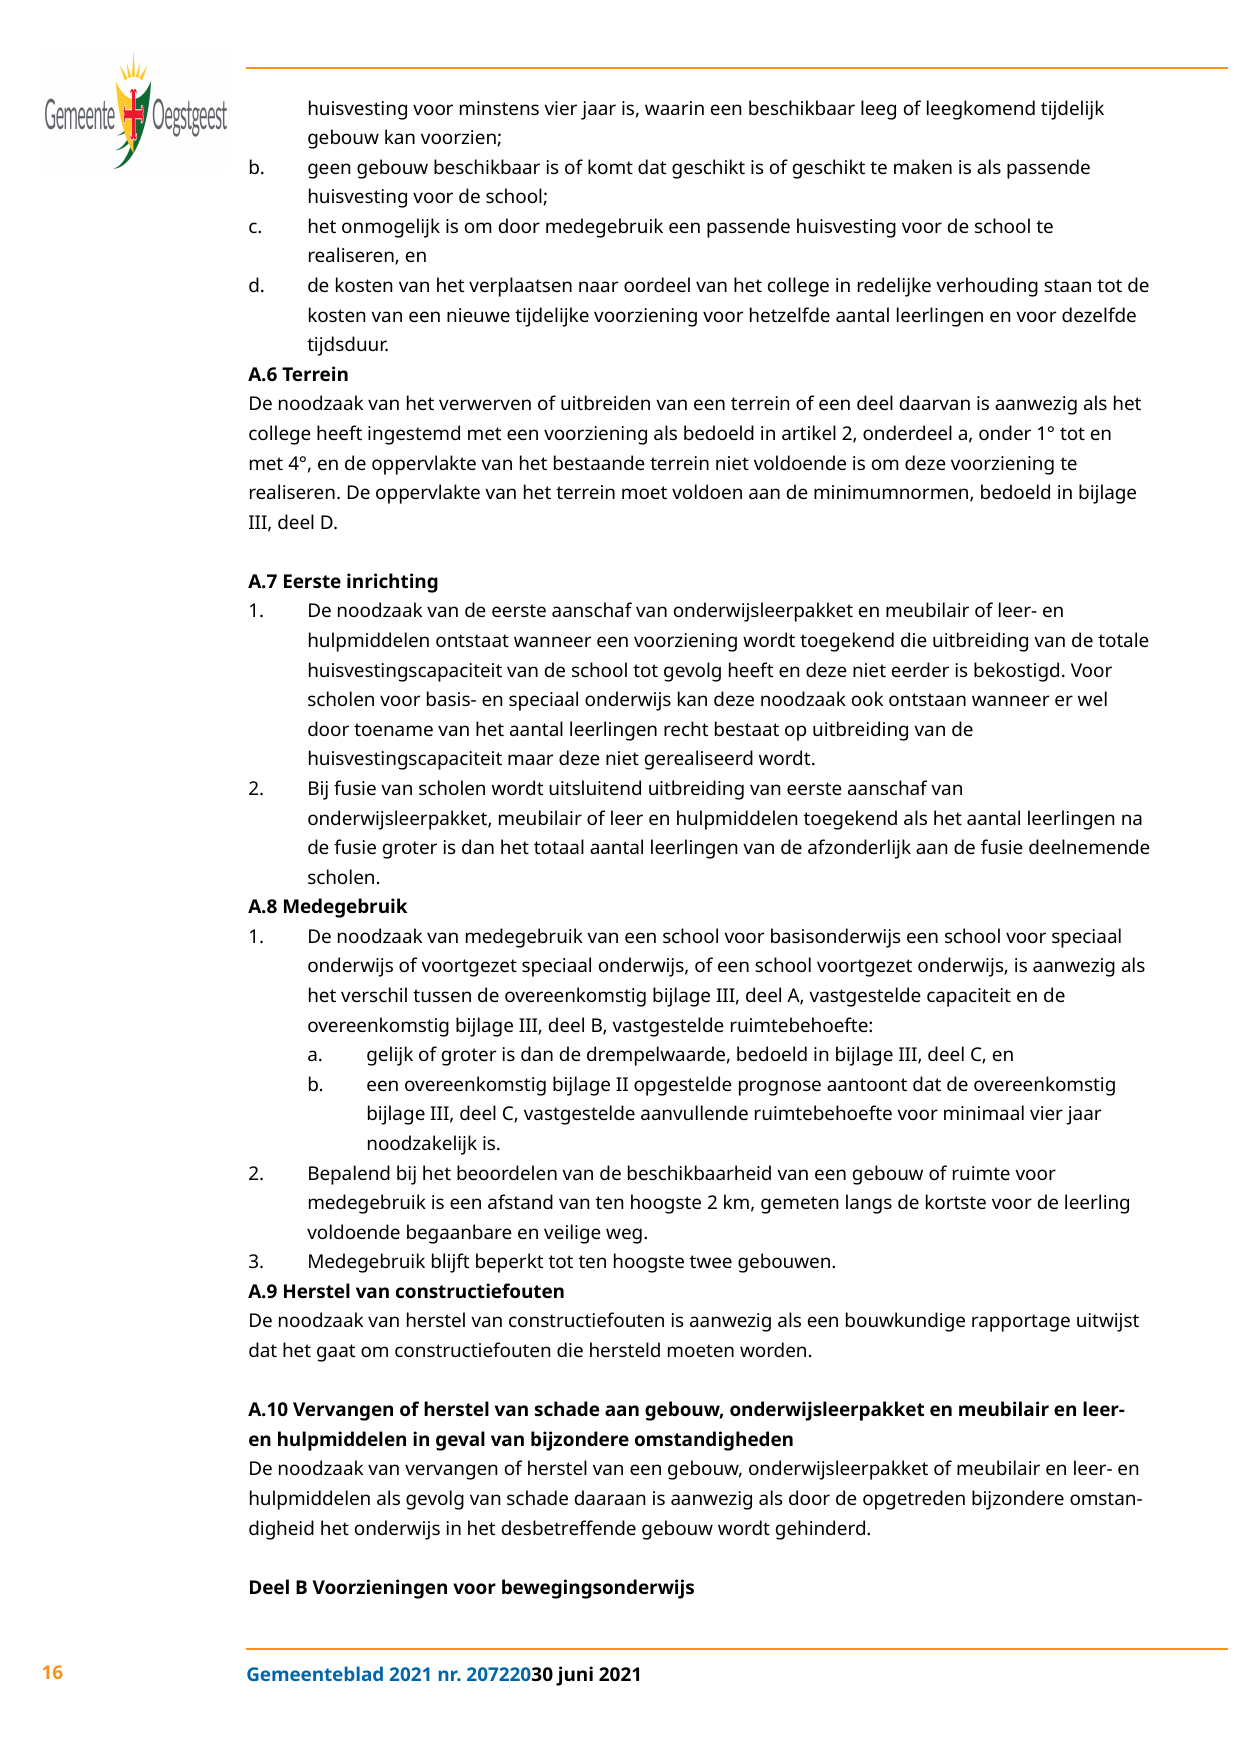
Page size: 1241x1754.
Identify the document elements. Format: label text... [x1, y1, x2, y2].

picture [41, 47, 231, 172]
text A.10 Vervangen of herstel van schade aan gebouw, onderwijsleerpakket en meubilair en leer- en hulpmiddelen in geval van bijzondere omstandigheden [248, 1396, 1152, 1452]
list het onmogelijk is om door medegebruik een passende huisvesting voor de school te realiseren, en [248, 213, 1152, 268]
text De noodzaak van herstel van constructiefouten is aanwezig als een bouwkundige rapportage uitwijst dat het gaat om constructiefouten die hersteld moeten worden. [248, 1308, 1152, 1363]
list Bepalend bij het beoordelen van de beschikbaarheid van een gebouw of ruimte voor medegebruik is een afstand van ten hoogste 2 km, gemeten langs de kortste voor de leerling voldoende begaanbare en veilige weg. [248, 1160, 1152, 1245]
text A.7 Eerste inrichting [248, 568, 1152, 594]
list geen gebouw beschikbaar is of komt dat geschikt is of geschikt te maken is als passende huisvesting voor de school; [248, 154, 1152, 209]
list huisvesting voor minstens vier jaar is, waarin een beschikbaar leeg of leegkomend tijdelijk gebouw kan voorzien; [248, 95, 1152, 150]
list de kosten van het verplaatsen naar oordeel van het college in redelijke verhouding staan tot de kosten van een nieuwe tijdelijke voorziening voor hetzelfde aantal leerlingen en voor dezelfde tijdsduur. [248, 272, 1152, 357]
text A.6 Terrein [248, 361, 1152, 387]
text De noodzaak van vervangen of herstel van een gebouw, onderwijsleerpakket of meubilair en leer- en hulpmiddelen als gevolg van schade daaraan is aanwezig als door de opgetreden bijzondere omstan-digheid het onderwijs in het desbetreffende gebouw wordt gehinderd. [248, 1456, 1152, 1541]
list De noodzaak van de eerste aanschaf van onderwijsleerpakket en meubilair of leer- en hulpmiddelen ontstaat wanneer een voorziening wordt toegekend die uitbreiding van de totale huisvestingscapaciteit van de school tot gevolg heeft en deze niet eerder is bekostigd. Voor scholen voor basis- en speciaal onderwijs kan deze noodzaak ook ontstaan wanneer er wel door toename van het aantal leerlingen recht bestaat op uitbreiding van de huisvestingscapaciteit maar deze niet gerealiseerd wordt. [248, 598, 1152, 771]
list een overeenkomstig bijlage II opgestelde prognose aantoont dat de overeenkomstig bijlage III, deel C, vastgestelde aanvullende ruimtebehoefte voor minimaal vier jaar noodzakelijk is. [307, 1071, 1152, 1156]
list Bij fusie van scholen wordt uitsluitend uitbreiding van eerste aanschaf van onderwijsleerpakket, meubilair of leer en hulpmiddelen toegekend als het aantal leerlingen na de fusie groter is dan het totaal aantal leerlingen van de afzonderlijk aan de fusie deelnemende scholen. [248, 775, 1152, 890]
text De noodzaak van het verwerven of uitbreiden van een terrein of een deel daarvan is aanwezig als het college heeft ingestemd met een voorziening als bedoeld in artikel 2, onderdeel a, onder 1° tot en met 4°, en de oppervlakte van het bestaande terrein niet voldoende is om deze voorziening te realiseren. De oppervlakte van het terrein moet voldoen aan de minimumnormen, bedoeld in bijlage III, deel D. [248, 391, 1152, 535]
text A.9 Herstel van constructiefouten [248, 1278, 1152, 1304]
list De noodzaak van medegebruik van een school voor basisonderwijs een school voor speciaal onderwijs of voortgezet speciaal onderwijs, of een school voortgezet onderwijs, is aanwezig als het verschil tussen de overeenkomstig bijlage III, deel A, vastgestelde capaciteit en de overeenkomstig bijlage III, deel B, vastgestelde ruimtebehoefte: [248, 923, 1152, 1038]
text A.8 Medegebruik [248, 893, 1152, 919]
list Medegebruik blijft beperkt tot ten hoogste twee gebouwen. [248, 1248, 1152, 1274]
list gelijk of groter is dan de drempelwaarde, bedoeld in bijlage III, deel C, en [307, 1041, 1152, 1067]
text Deel B Voorzieningen voor bewegingsonderwijs [248, 1574, 1152, 1600]
